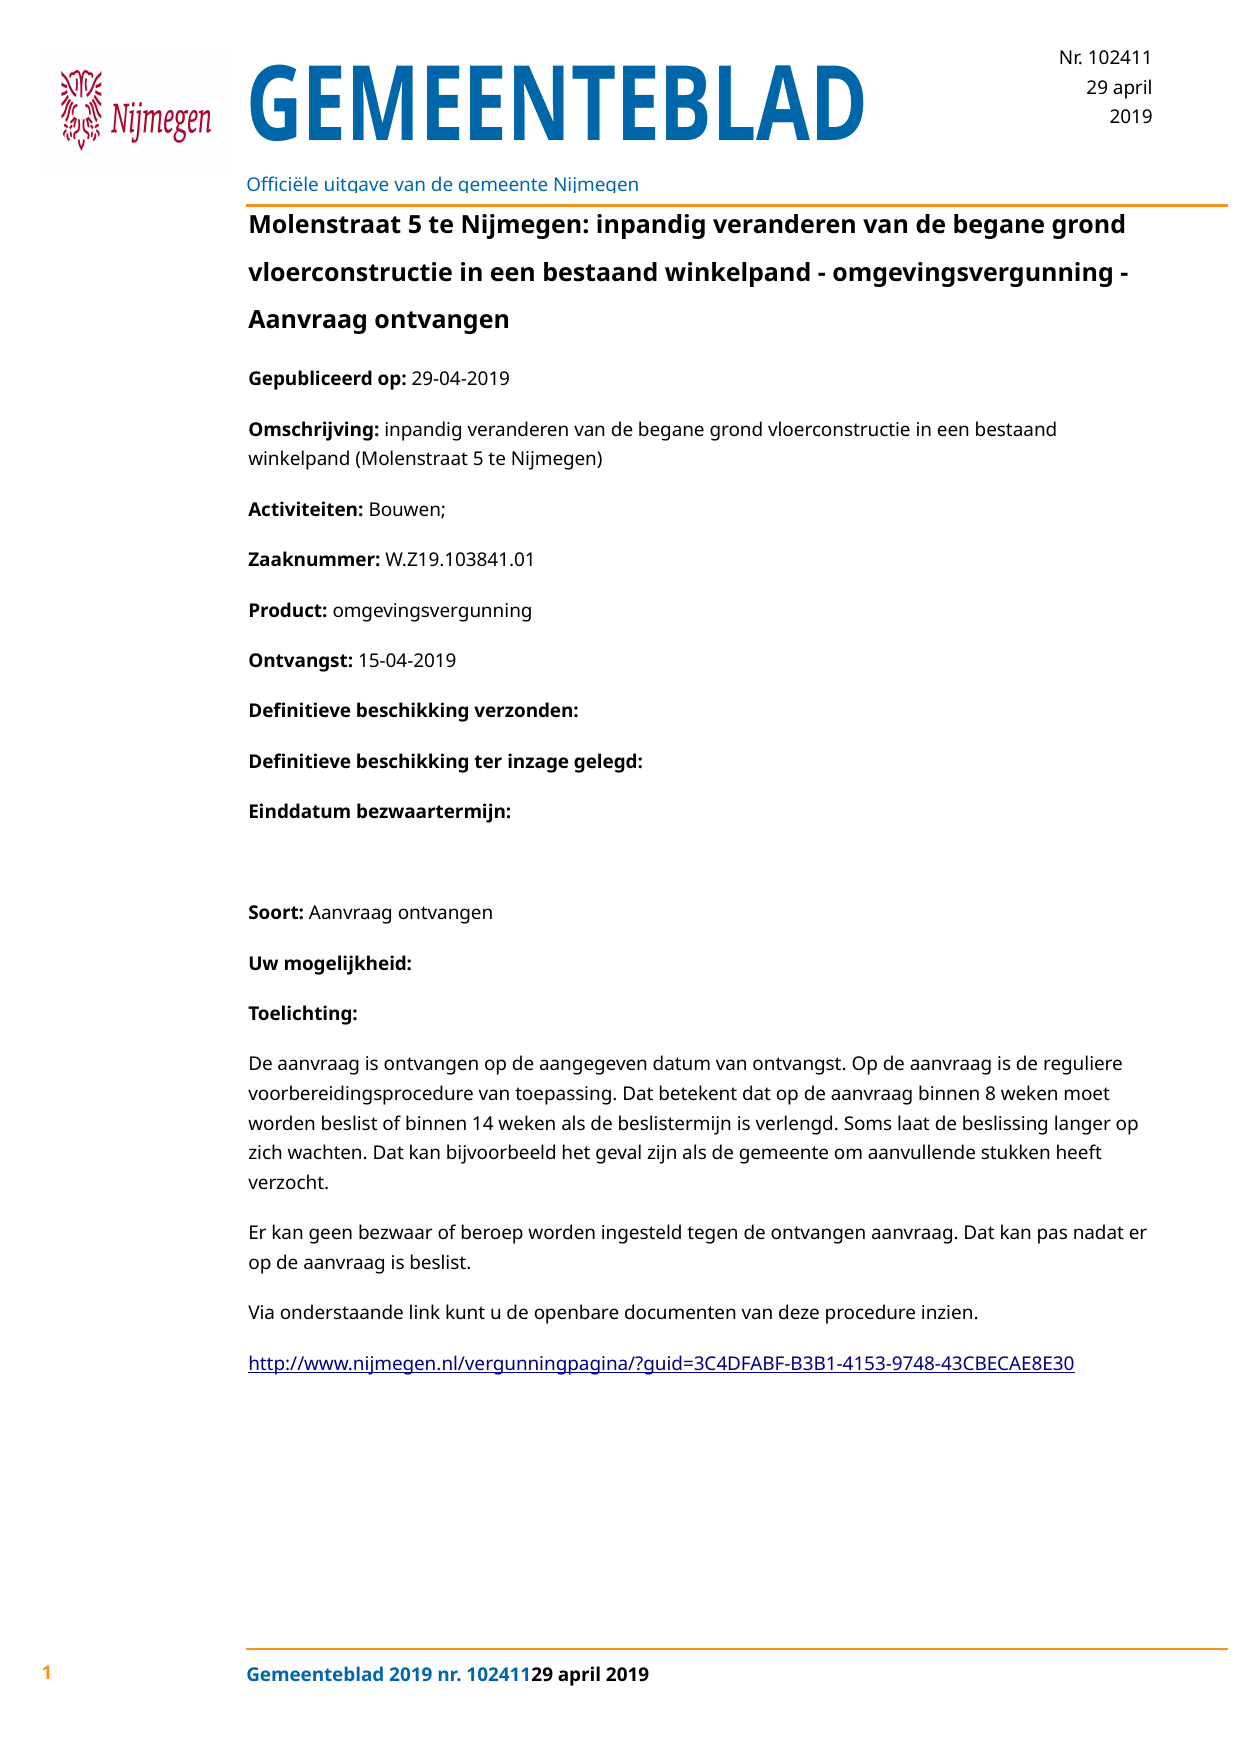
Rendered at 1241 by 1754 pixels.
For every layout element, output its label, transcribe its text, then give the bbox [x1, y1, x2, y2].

text Er kan geen bezwaar of beroep worden ingesteld tegen de ontvangen aanvraag. Dat kan pas nadat er op de aanvraag is beslist. [248, 1219, 1152, 1274]
text Uw mogelijkheid: [248, 950, 1152, 975]
text Product: omgevingsvergunning [248, 597, 1152, 622]
text Definitieve beschikking verzonden: [248, 698, 1152, 723]
text Molenstraat 5 te Nijmegen: inpandig veranderen van de begane grond vloerconstructie in een bestaand winkelpand - omgevingsvergunning - Aanvraag ontvangen [248, 207, 1152, 336]
text Einddatum bezwaartermijn: [248, 798, 1152, 824]
text Activiteiten: Bouwen; [248, 496, 1152, 522]
text http://www.nijmegen.nl/vergunningpagina/?guid=3C4DFABF-B3B1-4153-9748-43CBECAE8E30 [248, 1350, 1152, 1375]
text Ontvangst: 15-04-2019 [248, 647, 1152, 673]
text Via onderstaande link kunt u de openbare documenten van deze procedure inzien. [248, 1299, 1152, 1325]
text Gepubliceerd op: 29-04-2019 [248, 366, 1152, 391]
text De aanvraag is ontvangen op de aangegeven datum van ontvangst. Op de aanvraag is de reguliere voorbereidingsprocedure van toepassing. Dat betekent dat op de aanvraag binnen 8 weken moet worden beslist of binnen 14 weken als de beslistermijn is verlengd. Soms laat de beslissing langer op zich wachten. Dat kan bijvoorbeeld het geval zijn als de gemeente om aanvullende stukken heeft verzocht. [248, 1051, 1152, 1194]
text Definitieve beschikking ter inzage gelegd: [248, 748, 1152, 774]
text Omschrijving: inpandig veranderen van de begane grond vloerconstructie in een bestaand winkelpand (Molenstraat 5 te Nijmegen) [248, 416, 1152, 471]
picture [41, 47, 231, 172]
text Zaaknummer: W.Z19.103841.01 [248, 546, 1152, 572]
text Soort: Aanvraag ontvangen [248, 899, 1152, 925]
text Toelichting: [248, 1000, 1152, 1026]
